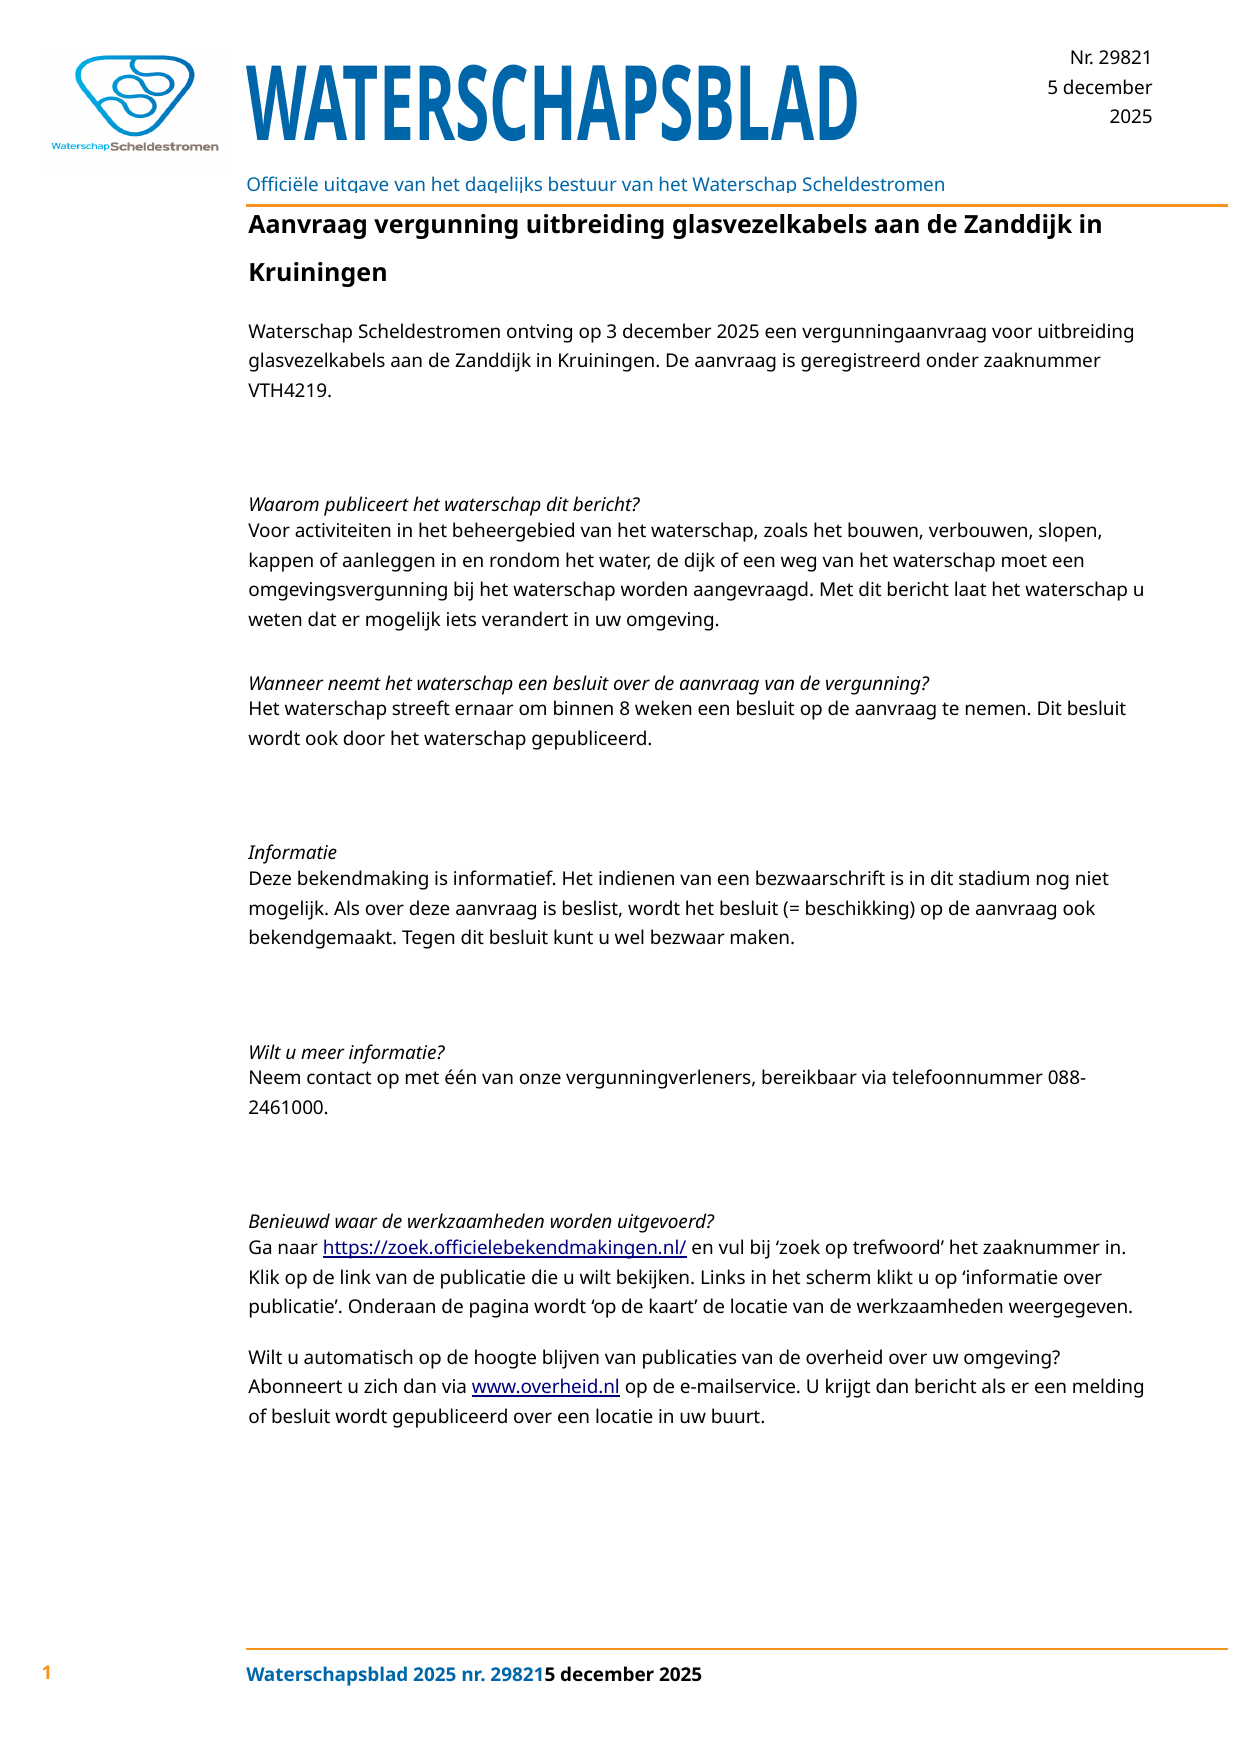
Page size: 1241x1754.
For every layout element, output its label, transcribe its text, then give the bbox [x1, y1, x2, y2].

text Wilt u automatisch op de hoogte blijven van publicaties van de overheid over uw omgeving? Abonneert u zich dan via www.overheid.nl op de e-mailservice. U krijgt dan bericht als er een melding of besluit wordt gepubliceerd over een locatie in uw buurt. [248, 1344, 1152, 1429]
text Waterschap Scheldestromen ontving op 3 december 2025 een vergunningaanvraag voor uitbreiding glasvezelkabels aan de Zanddijk in Kruiningen. De aanvraag is geregistreerd onder zaaknummer VTH4219. [248, 318, 1152, 403]
text Wanneer neemt het waterschap een besluit over de aanvraag van de vergunning? [248, 670, 1152, 696]
text Aanvraag vergunning uitbreiding glasvezelkabels aan de Zanddijk in Kruiningen [248, 207, 1152, 288]
picture [41, 47, 231, 172]
text Ga naar https://zoek.officielebekendmakingen.nl/ en vul bij ‘zoek op trefwoord’ het zaaknummer in. Klik op de link van de publicatie die u wilt bekijken. Links in het scherm klikt u op ‘informatie over publicatie’. Onderaan de pagina wordt ‘op de kaart’ de locatie van de werkzaamheden weergegeven. [248, 1234, 1152, 1319]
text Het waterschap streeft ernaar om binnen 8 weken een besluit op de aanvraag te nemen. Dit besluit wordt ook door het waterschap gepubliceerd. [248, 696, 1152, 751]
text Neem contact op met één van onze vergunningverleners, bereikbaar via telefoonnummer 088-2461000. [248, 1064, 1152, 1120]
text Benieuwd waar de werkzaamheden worden uitgevoerd? [248, 1208, 1152, 1234]
text Informatie [248, 839, 1152, 865]
text Waarom publiceert het waterschap dit bericht? [248, 491, 1152, 517]
text Voor activiteiten in het beheergebied van het waterschap, zoals het bouwen, verbouwen, slopen, kappen of aanleggen in en rondom het water, de dijk of een weg van het waterschap moet een omgevingsvergunning bij het waterschap worden aangevraagd. Met dit bericht laat het waterschap u weten dat er mogelijk iets verandert in uw omgeving. [248, 517, 1152, 632]
text Deze bekendmaking is informatief. Het indienen van een bezwaarschrift is in dit stadium nog niet mogelijk. Als over deze aanvraag is beslist, wordt het besluit (= beschikking) op de aanvraag ook bekendgemaakt. Tegen dit besluit kunt u wel bezwaar maken. [248, 865, 1152, 950]
text Wilt u meer informatie? [248, 1039, 1152, 1064]
